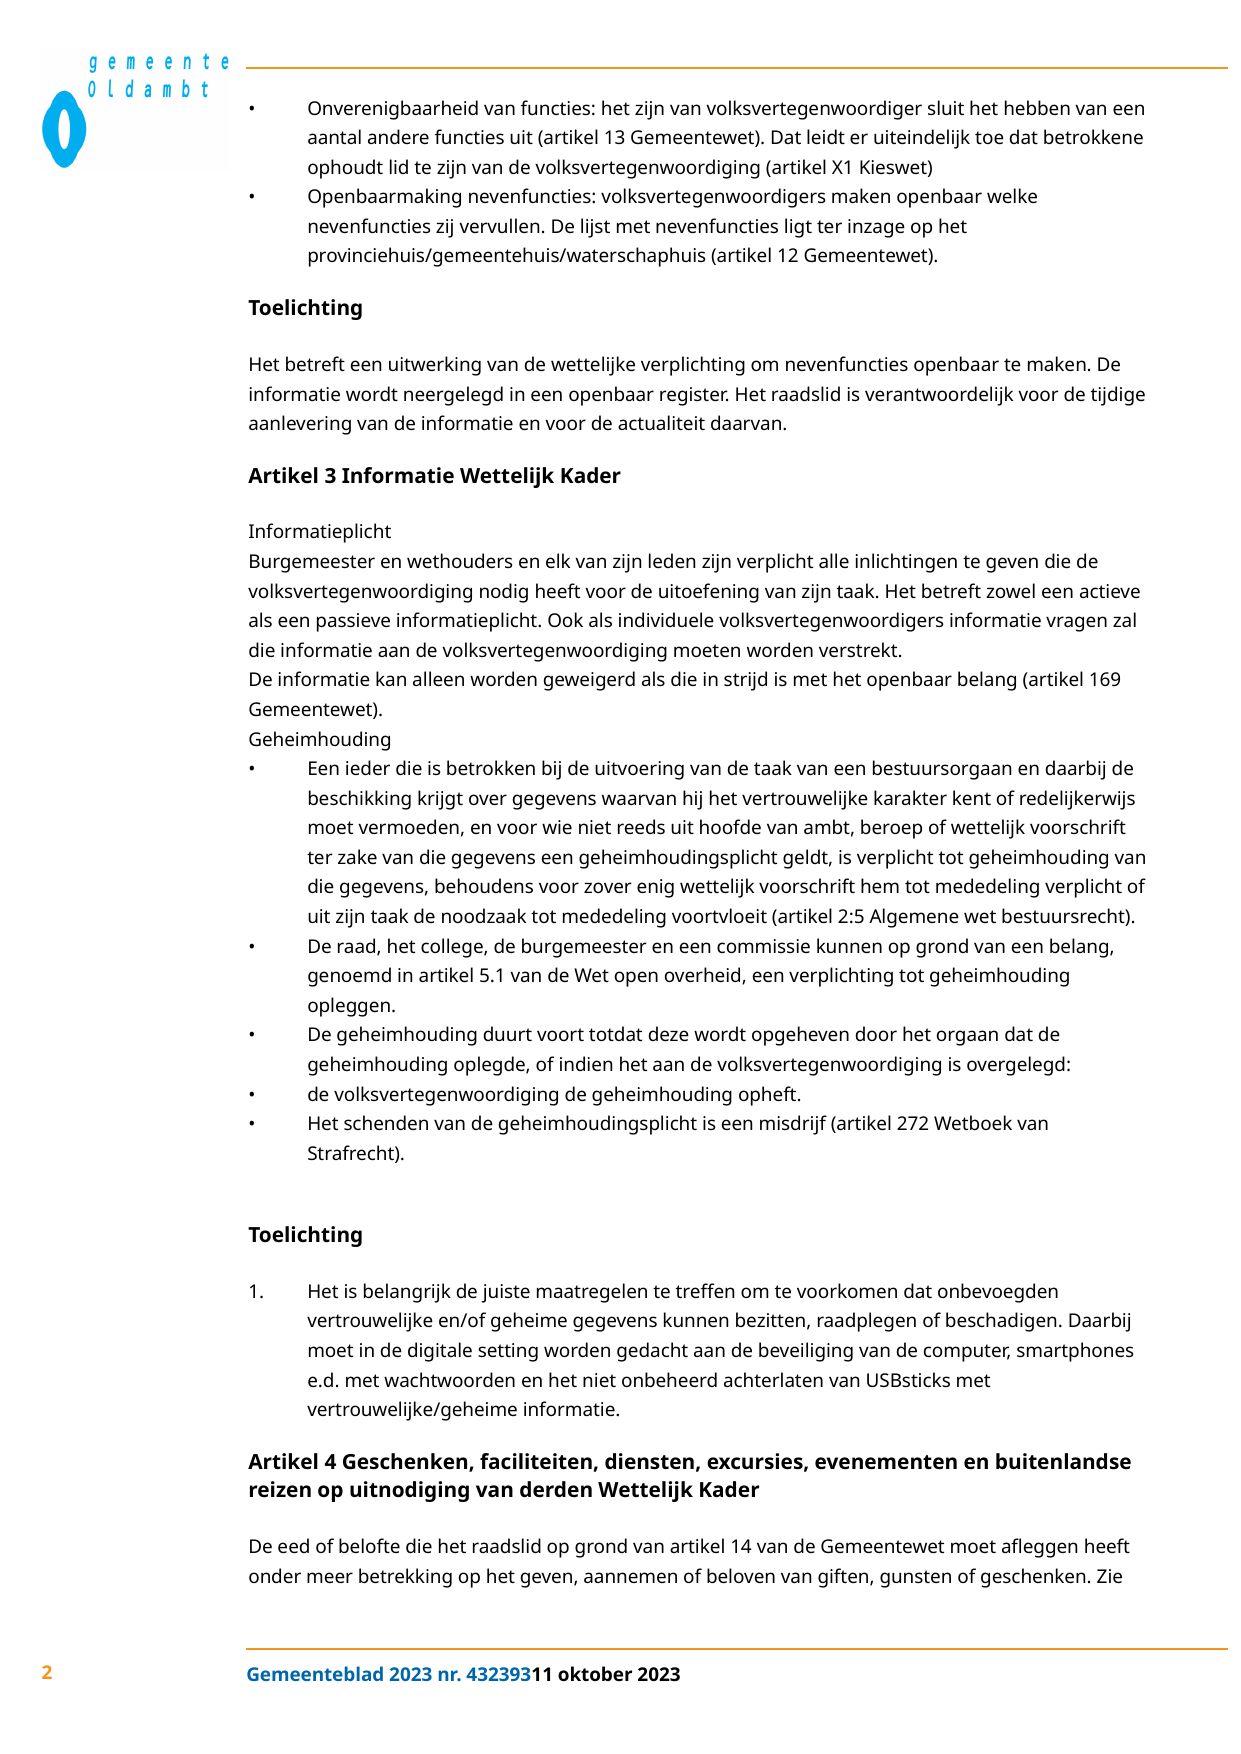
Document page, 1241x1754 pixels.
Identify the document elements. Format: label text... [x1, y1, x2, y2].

list Openbaarmaking nevenfuncties: volksvertegenwoordigers maken openbaar welke nevenfuncties zij vervullen. De lijst met nevenfuncties ligt ter inzage op het provinciehuis/gemeentehuis/waterschaphuis (artikel 12 Gemeentewet). [248, 183, 1152, 268]
text Artikel 3 Informatie Wettelijk Kader [248, 461, 1152, 489]
text De eed of belofte die het raadslid op grond van artikel 14 van de Gemeentewet moet afleggen heeft onder meer betrekking op het geven, aannemen of beloven van giften, gunsten of geschenken. Zie [248, 1533, 1152, 1588]
list Een ieder die is betrokken bij de uitvoering van de taak van een bestuursorgaan en daarbij de beschikking krijgt over gegevens waarvan hij het vertrouwelijke karakter kent of redelijkerwijs moet vermoeden, en voor wie niet reeds uit hoofde van ambt, beroep of wettelijk voorschrift ter zake van die gegevens een geheimhoudingsplicht geldt, is verplicht tot geheimhouding van die gegevens, behoudens voor zover enig wettelijk voorschrift hem tot mededeling verplicht of uit zijn taak de noodzaak tot mededeling voortvloeit (artikel 2:5 Algemene wet bestuursrecht). [248, 755, 1152, 929]
text Toelichting [248, 1220, 1152, 1248]
text Burgemeester en wethouders en elk van zijn leden zijn verplicht alle inlichtingen te geven die de volksvertegenwoordiging nodig heeft voor de uitoefening van zijn taak. Het betreft zowel een actieve als een passieve informatieplicht. Ook als individuele volksvertegenwoordigers informatie vragen zal die informatie aan de volksvertegenwoordiging moeten worden verstrekt. [248, 548, 1152, 663]
list De geheimhouding duurt voort totdat deze wordt opgeheven door het orgaan dat de geheimhouding oplegde, of indien het aan de volksvertegenwoordiging is overgelegd: [248, 1022, 1152, 1077]
picture [41, 47, 231, 172]
list Het is belangrijk de juiste maatregelen te treffen om te voorkomen dat onbevoegden vertrouwelijke en/of geheime gegevens kunnen bezitten, raadplegen of beschadigen. Daarbij moet in de digitale setting worden gedacht aan de beveiliging van de computer, smartphones e.d. met wachtwoorden en het niet onbeheerd achterlaten van USBsticks met vertrouwelijke/geheime informatie. [248, 1278, 1152, 1422]
list de volksvertegenwoordiging de geheimhouding opheft. [248, 1081, 1152, 1107]
text Geheimhouding [248, 726, 1152, 752]
text Het betreft een uitwerking van de wettelijke verplichting om nevenfuncties openbaar te maken. De informatie wordt neergelegd in een openbaar register. Het raadslid is verantwoordelijk voor de tijdige aanlevering van de informatie en voor de actualiteit daarvan. [248, 351, 1152, 436]
text De informatie kan alleen worden geweigerd als die in strijd is met het openbaar belang (artikel 169 Gemeentewet). [248, 667, 1152, 722]
text Artikel 4 Geschenken, faciliteiten, diensten, excursies, evenementen en buitenlandse reizen op uitnodiging van derden Wettelijk Kader [248, 1447, 1152, 1504]
text Toelichting [248, 293, 1152, 322]
list Het schenden van de geheimhoudingsplicht is een misdrijf (artikel 272 Wetboek van Strafrecht). [248, 1110, 1152, 1166]
list De raad, het college, de burgemeester en een commissie kunnen op grond van een belang, genoemd in artikel 5.1 van de Wet open overheid, een verplichting tot geheimhouding opleggen. [248, 933, 1152, 1018]
text Informatieplicht [248, 519, 1152, 544]
list Onverenigbaarheid van functies: het zijn van volksvertegenwoordiger sluit het hebben van een aantal andere functies uit (artikel 13 Gemeentewet). Dat leidt er uiteindelijk toe dat betrokkene ophoudt lid te zijn van de volksvertegenwoordiging (artikel X1 Kieswet) [248, 95, 1152, 180]
